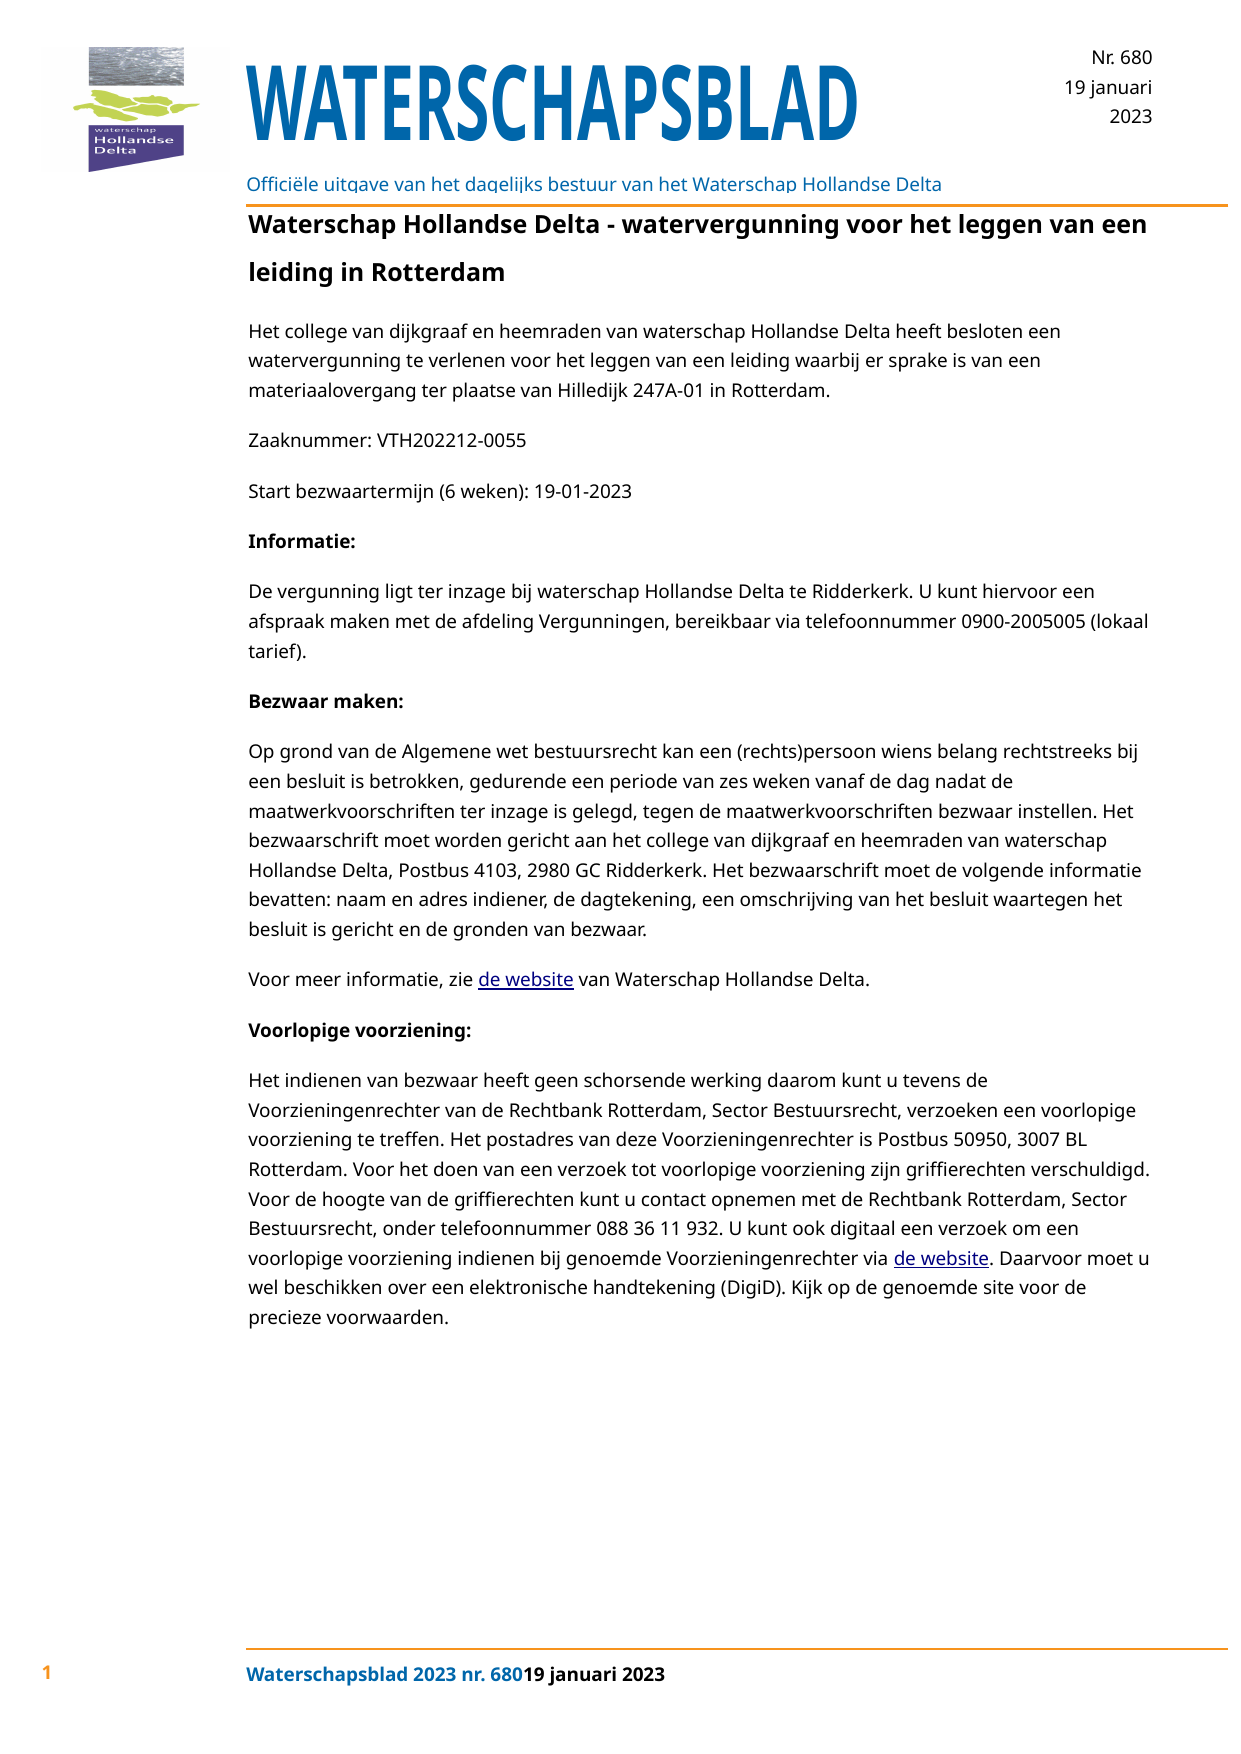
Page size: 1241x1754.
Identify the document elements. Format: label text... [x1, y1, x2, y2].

text Bezwaar maken: [248, 688, 1152, 714]
text Zaaknummer: VTH202212-0055 [248, 427, 1152, 453]
text Waterschap Hollandse Delta - watervergunning voor het leggen van een leiding in Rotterdam [248, 207, 1152, 288]
text Op grond van de Algemene wet bestuursrecht kan een (rechts)persoon wiens belang rechtstreeks bij een besluit is betrokken, gedurende een periode van zes weken vanaf de dag nadat de maatwerkvoorschriften ter inzage is gelegd, tegen de maatwerkvoorschriften bezwaar instellen. Het bezwaarschrift moet worden gericht aan het college van dijkgraaf en heemraden van waterschap Hollandse Delta, Postbus 4103, 2980 GC Ridderkerk. Het bezwaarschrift moet de volgende informatie bevatten: naam en adres indiener, de dagtekening, een omschrijving van het besluit waartegen het besluit is gericht en de gronden van bezwaar. [248, 739, 1152, 942]
text De vergunning ligt ter inzage bij waterschap Hollandse Delta te Ridderkerk. U kunt hiervoor een afspraak maken met de afdeling Vergunningen, bereikbaar via telefoonnummer 0900-2005005 (lokaal tarief). [248, 579, 1152, 664]
text Start bezwaartermijn (6 weken): 19-01-2023 [248, 478, 1152, 504]
text Voorlopige voorziening: [248, 1017, 1152, 1043]
text Informatie: [248, 528, 1152, 554]
picture [41, 47, 231, 172]
text Het college van dijkgraaf en heemraden van waterschap Hollandse Delta heeft besloten een watervergunning te verlenen voor het leggen van een leiding waarbij er sprake is van een materiaalovergang ter plaatse van Hilledijk 247A-01 in Rotterdam. [248, 318, 1152, 403]
text Het indienen van bezwaar heeft geen schorsende werking daarom kunt u tevens de Voorzieningenrechter van de Rechtbank Rotterdam, Sector Bestuursrecht, verzoeken een voorlopige voorziening te treffen. Het postadres van deze Voorzieningenrechter is Postbus 50950, 3007 BL Rotterdam. Voor het doen van een verzoek tot voorlopige voorziening zijn griffierechten verschuldigd. Voor de hoogte van de griffierechten kunt u contact opnemen met de Rechtbank Rotterdam, Sector Bestuursrecht, onder telefoonnummer 088 36 11 932. U kunt ook digitaal een verzoek om een voorlopige voorziening indienen bij genoemde Voorzieningenrechter via de website. Daarvoor moet u wel beschikken over een elektronische handtekening (DigiD). Kijk op de genoemde site voor de precieze voorwaarden. [248, 1067, 1152, 1330]
text Voor meer informatie, zie de website van Waterschap Hollandse Delta. [248, 967, 1152, 992]
